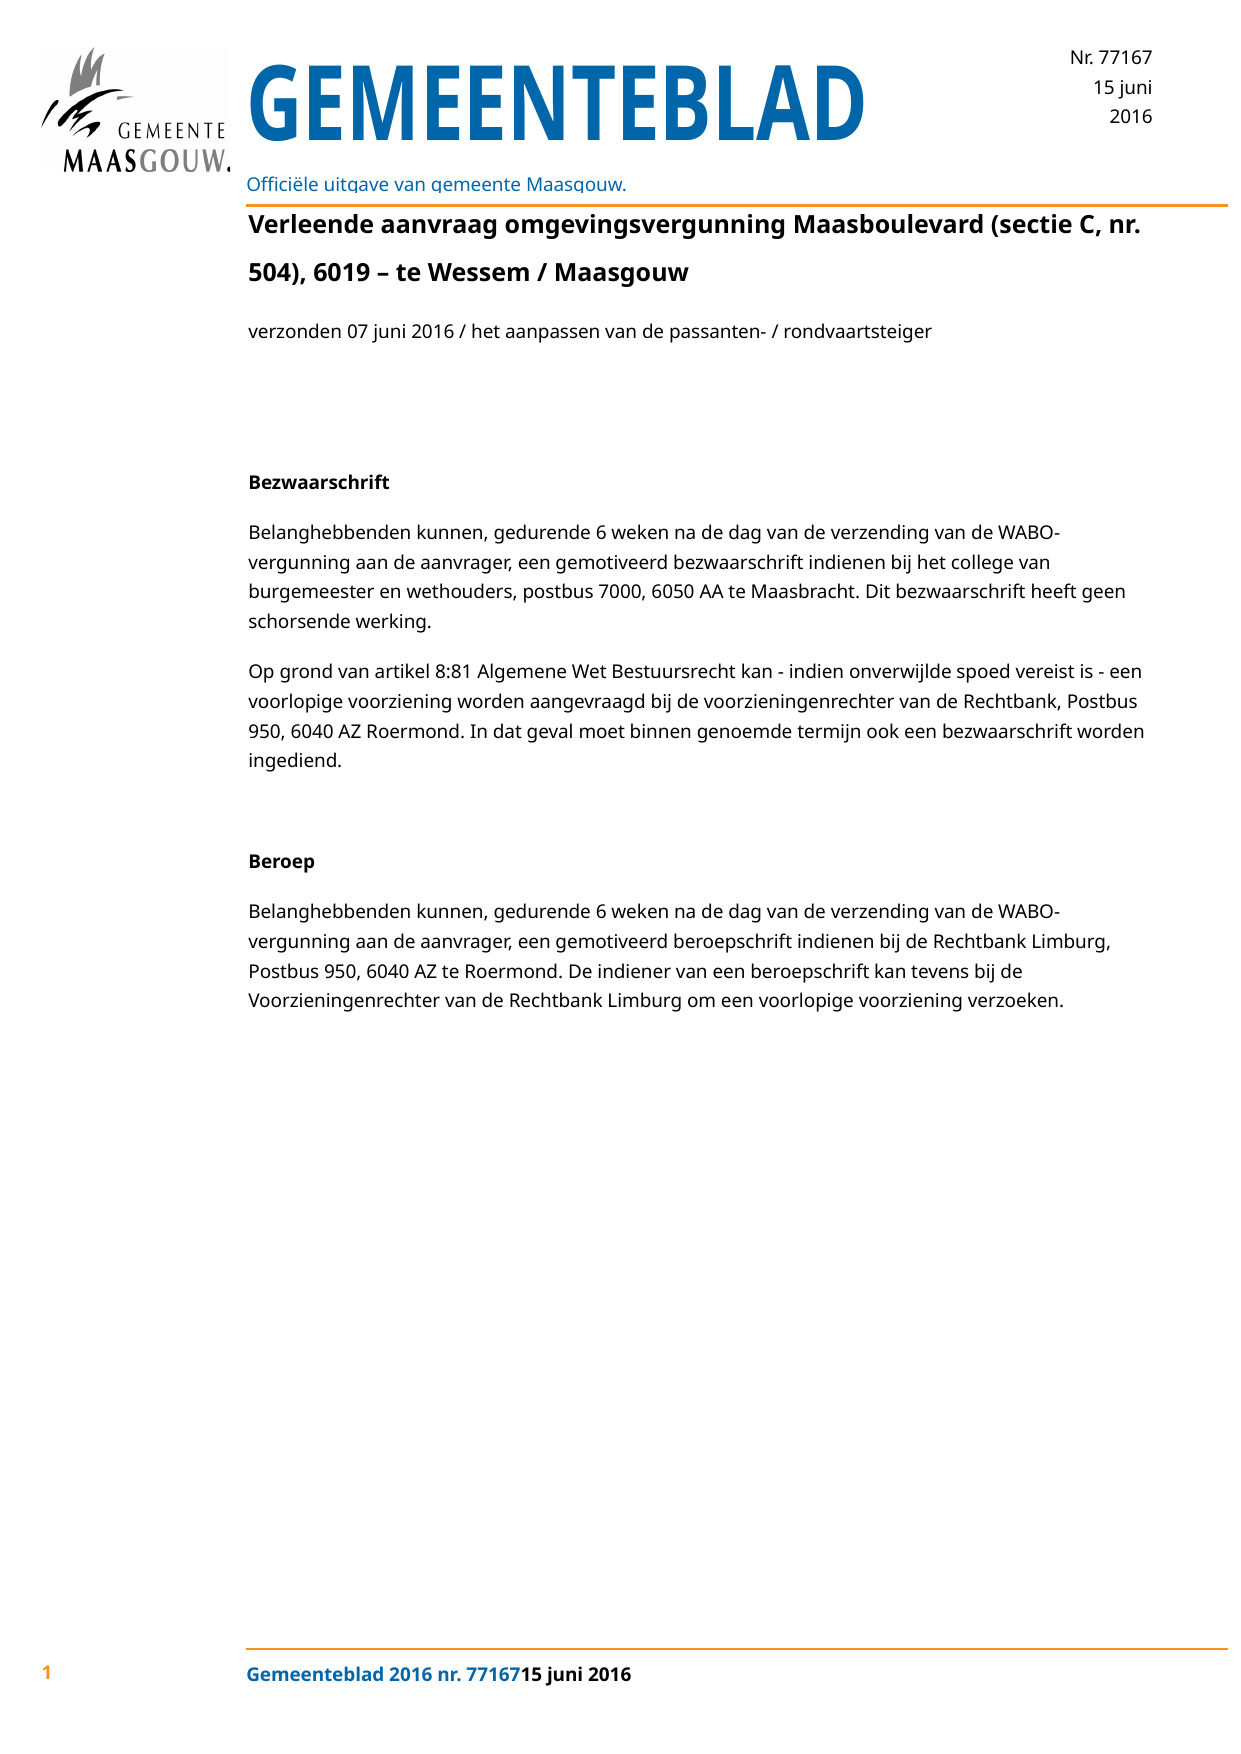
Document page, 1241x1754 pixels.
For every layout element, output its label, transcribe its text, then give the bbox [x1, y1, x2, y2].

picture [41, 47, 231, 172]
text verzonden 07 juni 2016 / het aanpassen van de passanten- / rondvaartsteiger [248, 318, 1152, 344]
text Belanghebbenden kunnen, gedurende 6 weken na de dag van de verzending van de WABO-vergunning aan de aanvrager, een gemotiveerd bezwaarschrift indienen bij het college van burgemeester en wethouders, postbus 7000, 6050 AA te Maasbracht. Dit bezwaarschrift heeft geen schorsende werking. [248, 519, 1152, 634]
text Verleende aanvraag omgevingsvergunning Maasboulevard (sectie C, nr. 504), 6019 – te Wessem / Maasgouw [248, 207, 1152, 288]
text Bezwaarschrift [248, 469, 1152, 495]
text Belanghebbenden kunnen, gedurende 6 weken na de dag van de verzending van de WABO-vergunning aan de aanvrager, een gemotiveerd beroepschrift indienen bij de Rechtbank Limburg, Postbus 950, 6040 AZ te Roermond. De indiener van een beroepschrift kan tevens bij de Voorzieningenrechter van de Rechtbank Limburg om een voorlopige voorziening verzoeken. [248, 899, 1152, 1013]
text Beroep [248, 848, 1152, 874]
text Op grond van artikel 8:81 Algemene Wet Bestuursrecht kan - indien onverwijlde spoed vereist is - een voorlopige voorziening worden aangevraagd bij de voorzieningenrechter van de Rechtbank, Postbus 950, 6040 AZ Roermond. In dat geval moet binnen genoemde termijn ook een bezwaarschrift worden ingediend. [248, 659, 1152, 773]
